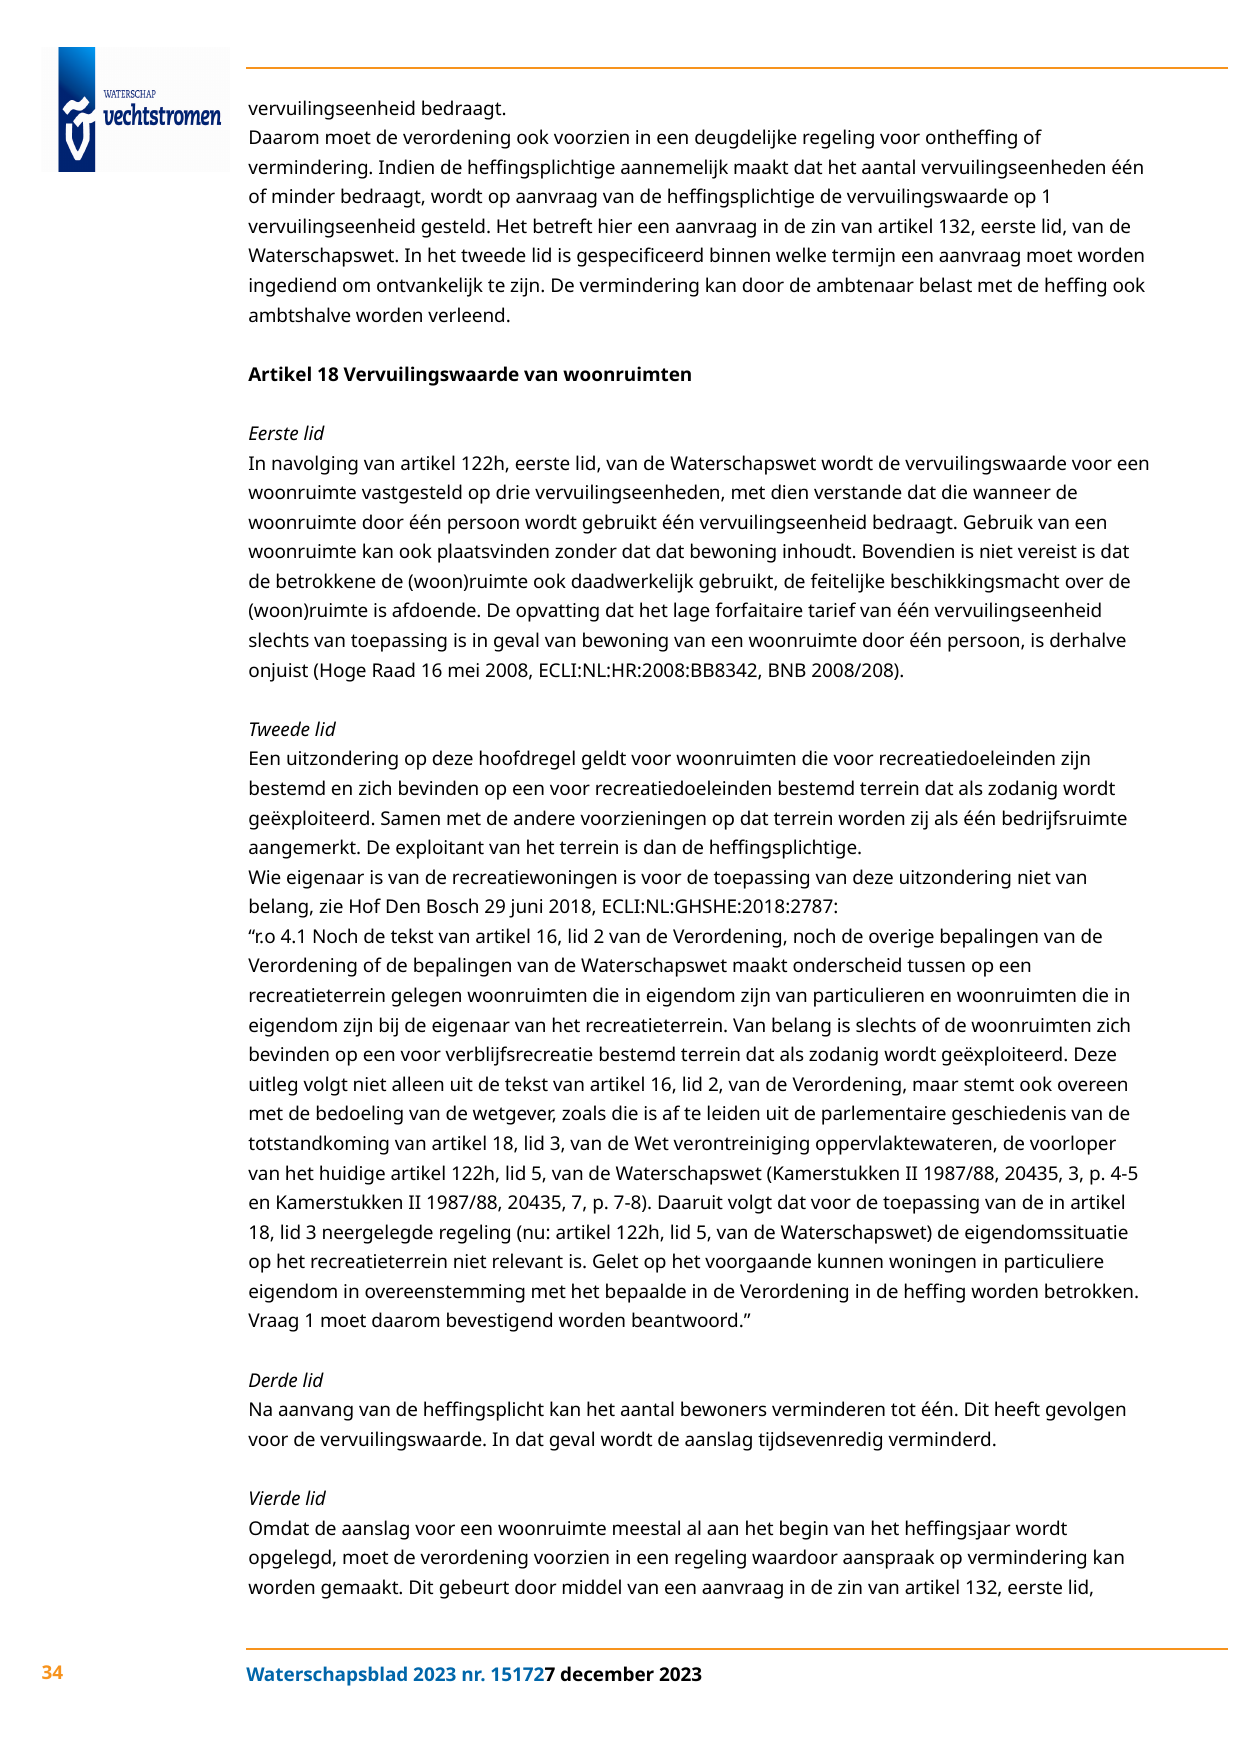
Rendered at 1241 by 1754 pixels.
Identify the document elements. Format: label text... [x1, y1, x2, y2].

text “r.o 4.1 Noch de tekst van artikel 16, lid 2 van de Verordening, noch de overige bepalingen van de Verordening of de bepalingen van de Waterschapswet maakt onderscheid tussen op een recreatieterrein gelegen woonruimten die in eigendom zijn van particulieren en woonruimten die in eigendom zijn bij de eigenaar van het recreatieterrein. Van belang is slechts of de woonruimten zich bevinden op een voor verblijfsrecreatie bestemd terrein dat als zodanig wordt geëxploiteerd. Deze uitleg volgt niet alleen uit de tekst van artikel 16, lid 2, van de Verordening, maar stemt ook overeen met de bedoeling van de wetgever, zoals die is af te leiden uit de parlementaire geschiedenis van de totstandkoming van artikel 18, lid 3, van de Wet verontreiniging oppervlaktewateren, de voorloper van het huidige artikel 122h, lid 5, van de Waterschapswet (Kamerstukken II 1987/88, 20435, 3, p. 4-5 en Kamerstukken II 1987/88, 20435, 7, p. 7-8). Daaruit volgt dat voor de toepassing van de in artikel 18, lid 3 neergelegde regeling (nu: artikel 122h, lid 5, van de Waterschapswet) de eigendomssituatie op het recreatieterrein niet relevant is. Gelet op het voorgaande kunnen woningen in particuliere eigendom in overeenstemming met het bepaalde in de Verordening in de heffing worden betrokken. Vraag 1 moet daarom bevestigend worden beantwoord.” [248, 923, 1152, 1333]
text Daarom moet de verordening ook voorzien in een deugdelijke regeling voor ontheffing of vermindering. Indien de heffingsplichtige aannemelijk maakt dat het aantal vervuilingseenheden één of minder bedraagt, wordt op aanvraag van de heffingsplichtige de vervuilingswaarde op 1 vervuilingseenheid gesteld. Het betreft hier een aanvraag in de zin van artikel 132, eerste lid, van de Waterschapswet. In het tweede lid is gespecificeerd binnen welke termijn een aanvraag moet worden ingediend om ontvankelijk te zijn. De vermindering kan door de ambtenaar belast met de heffing ook ambtshalve worden verleend. [248, 124, 1152, 328]
text Na aanvang van de heffingsplicht kan het aantal bewoners verminderen tot één. Dit heeft gevolgen voor de vervuilingswaarde. In dat geval wordt de aanslag tijdsevenredig verminderd. [248, 1396, 1152, 1452]
text Eerste lid [248, 420, 1152, 446]
text In navolging van artikel 122h, eerste lid, van de Waterschapswet wordt de vervuilingswaarde voor een woonruimte vastgesteld op drie vervuilingseenheden, met dien verstande dat die wanneer de woonruimte door één persoon wordt gebruikt één vervuilingseenheid bedraagt. Gebruik van een woonruimte kan ook plaatsvinden zonder dat dat bewoning inhoudt. Bovendien is niet vereist is dat de betrokkene de (woon)ruimte ook daadwerkelijk gebruikt, de feitelijke beschikkingsmacht over de (woon)ruimte is afdoende. De opvatting dat het lage forfaitaire tarief van één vervuilingseenheid slechts van toepassing is in geval van bewoning van een woonruimte door één persoon, is derhalve onjuist (Hoge Raad 16 mei 2008, ECLI:NL:HR:2008:BB8342, BNB 2008/208). [248, 450, 1152, 683]
text Vierde lid [248, 1485, 1152, 1511]
text Artikel 18 Vervuilingswaarde van woonruimten [248, 361, 1152, 387]
text Derde lid [248, 1367, 1152, 1393]
text Tweede lid [248, 716, 1152, 742]
text vervuilingseenheid bedraagt. [248, 95, 1152, 121]
text Omdat de aanslag voor een woonruimte meestal al aan het begin van het heffingsjaar wordt opgelegd, moet de verordening voorzien in een regeling waardoor aanspraak op vermindering kan worden gemaakt. Dit gebeurt door middel van een aanvraag in de zin van artikel 132, eerste lid, [248, 1515, 1152, 1600]
text Een uitzondering op deze hoofdregel geldt voor woonruimten die voor recreatiedoeleinden zijn bestemd en zich bevinden op een voor recreatiedoeleinden bestemd terrein dat als zodanig wordt geëxploiteerd. Samen met de andere voorzieningen op dat terrein worden zij als één bedrijfsruimte aangemerkt. De exploitant van het terrein is dan de heffingsplichtige. [248, 746, 1152, 860]
text Wie eigenaar is van de recreatiewoningen is voor de toepassing van deze uitzondering niet van belang, zie Hof Den Bosch 29 juni 2018, ECLI:NL:GHSHE:2018:2787: [248, 864, 1152, 919]
picture [41, 47, 231, 172]
